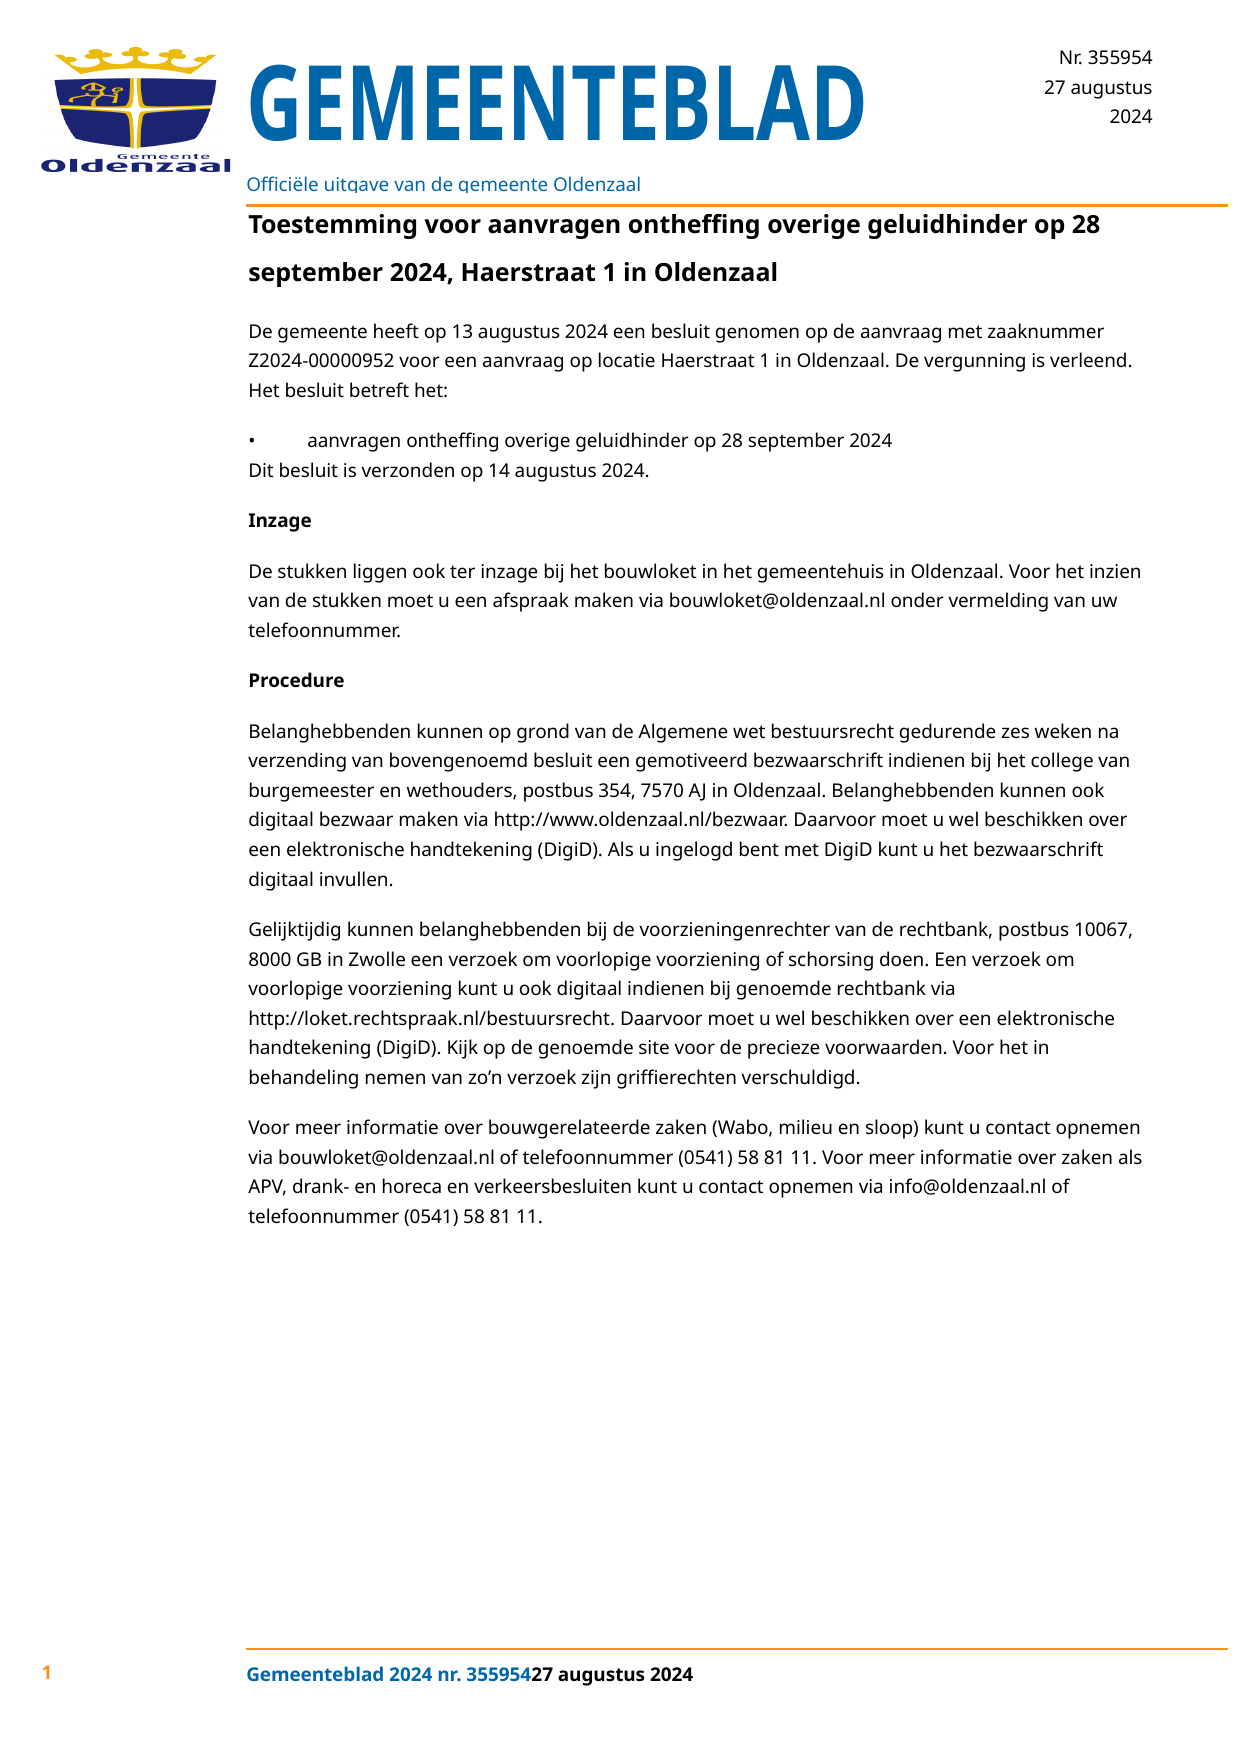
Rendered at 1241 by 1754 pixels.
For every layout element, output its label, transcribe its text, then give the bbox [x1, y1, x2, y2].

text Voor meer informatie over bouwgerelateerde zaken (Wabo, milieu en sloop) kunt u contact opnemen via bouwloket@oldenzaal.nl of telefoonnummer (0541) 58 81 11. Voor meer informatie over zaken als APV, drank- en horeca en verkeersbesluiten kunt u contact opnemen via info@oldenzaal.nl of telefoonnummer (0541) 58 81 11. [248, 1114, 1152, 1229]
text Dit besluit is verzonden op 14 augustus 2024. [248, 457, 1152, 483]
text Toestemming voor aanvragen ontheffing overige geluidhinder op 28 september 2024, Haerstraat 1 in Oldenzaal [248, 207, 1152, 288]
text Procedure [248, 667, 1152, 693]
text De gemeente heeft op 13 augustus 2024 een besluit genomen op de aanvraag met zaaknummer Z2024-00000952 voor een aanvraag op locatie Haerstraat 1 in Oldenzaal. De vergunning is verleend. Het besluit betreft het: [248, 318, 1152, 403]
picture [41, 47, 231, 172]
text Belanghebbenden kunnen op grond van de Algemene wet bestuursrecht gedurende zes weken na verzending van bovengenoemd besluit een gemotiveerd bezwaarschrift indienen bij het college van burgemeester en wethouders, postbus 354, 7570 AJ in Oldenzaal. Belanghebbenden kunnen ook digitaal bezwaar maken via http://www.oldenzaal.nl/bezwaar. Daarvoor moet u wel beschikken over een elektronische handtekening (DigiD). Als u ingelogd bent met DigiD kunt u het bezwaarschrift digitaal invullen. [248, 718, 1152, 892]
text Gelijktijdig kunnen belanghebbenden bij de voorzieningenrechter van de rechtbank, postbus 10067, 8000 GB in Zwolle een verzoek om voorlopige voorziening of schorsing doen. Een verzoek om voorlopige voorziening kunt u ook digitaal indienen bij genoemde rechtbank via http://loket.rechtspraak.nl/bestuursrecht. Daarvoor moet u wel beschikken over een elektronische handtekening (DigiD). Kijk op de genoemde site voor de precieze voorwaarden. Voor het in behandeling nemen van zo’n verzoek zijn griffierechten verschuldigd. [248, 916, 1152, 1090]
list aanvragen ontheffing overige geluidhinder op 28 september 2024 [248, 427, 1152, 453]
text Inzage [248, 507, 1152, 533]
text De stukken liggen ook ter inzage bij het bouwloket in het gemeentehuis in Oldenzaal. Voor het inzien van de stukken moet u een afspraak maken via bouwloket@oldenzaal.nl onder vermelding van uw telefoonnummer. [248, 558, 1152, 643]
